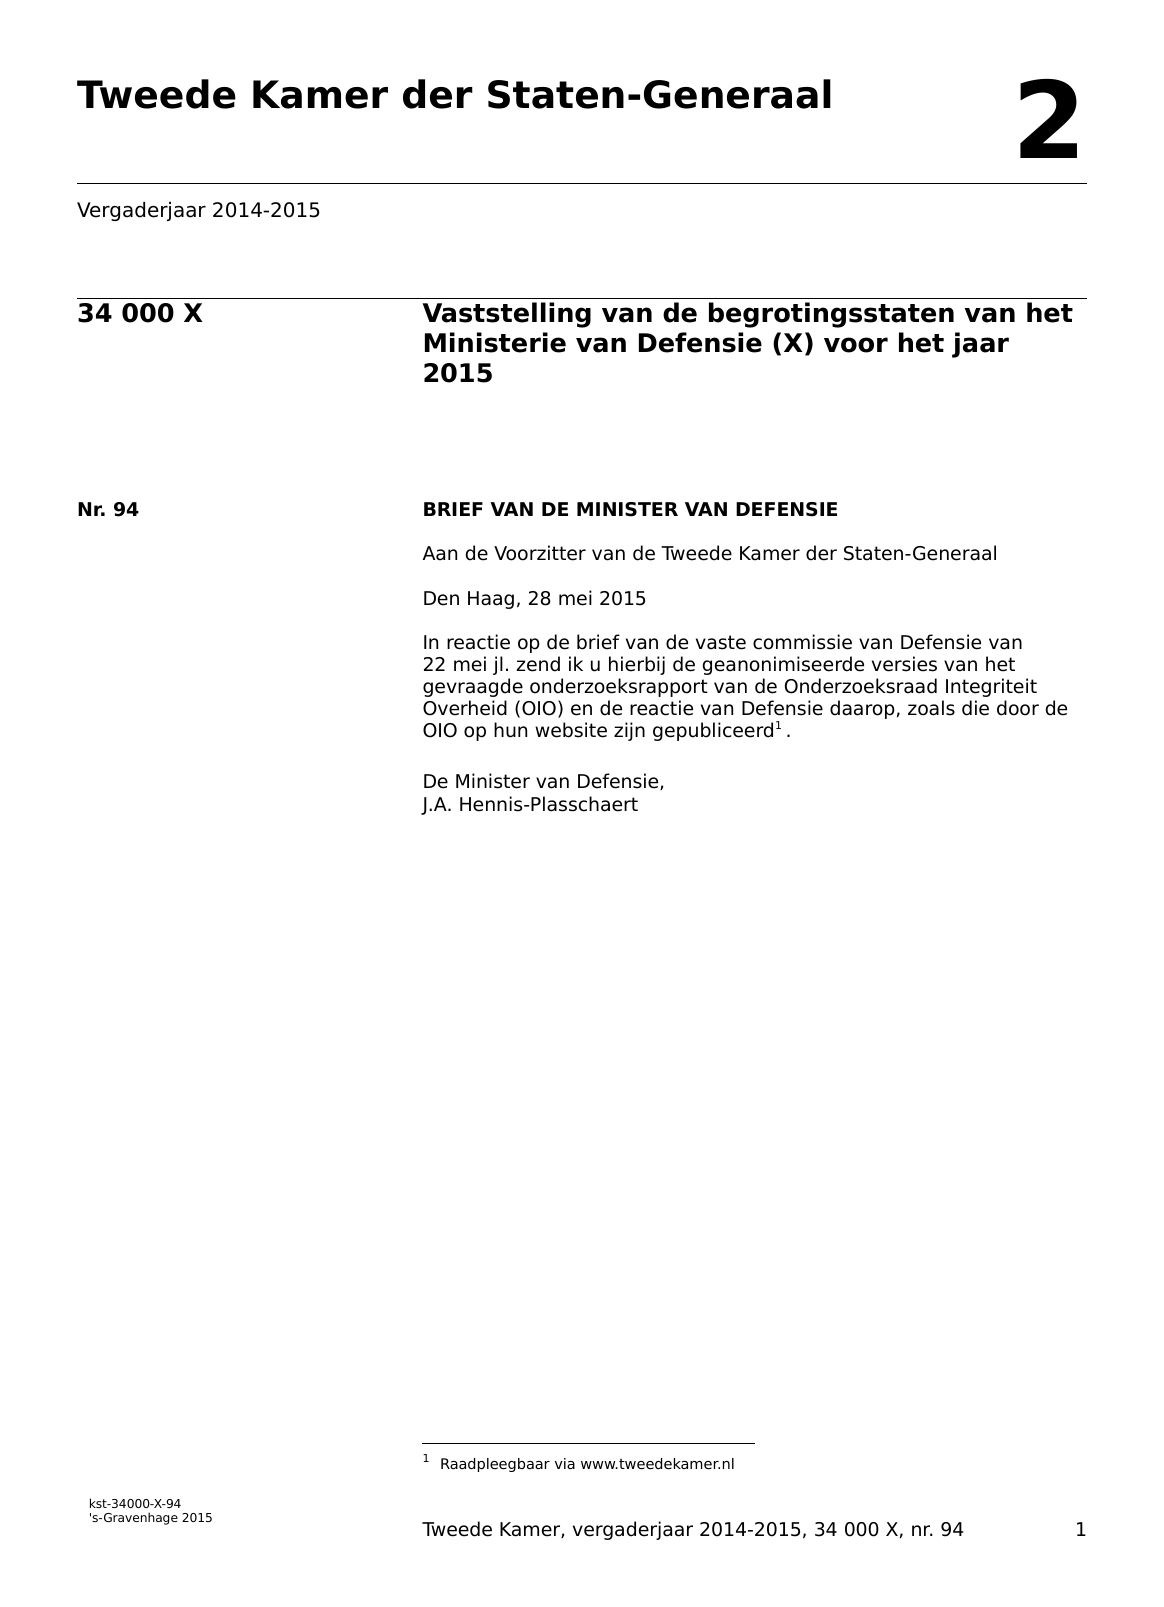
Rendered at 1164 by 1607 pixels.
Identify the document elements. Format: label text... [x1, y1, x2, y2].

subtitle Nr. 94 BRIEF VAN DE MINISTER VAN DEFENSIE [77, 499, 1087, 521]
text Den Haag, 28 mei 2015 [422, 587, 1087, 609]
text kst-34000-X-94 [88, 1497, 323, 1511]
text De Minister van Defensie, J.A. Hennis-Plasschaert [422, 771, 1087, 815]
subtitle 34 000 X Vaststelling van de begrotingsstaten van het Ministerie van Defensie (X) voor het jaar 2015 [77, 299, 1087, 388]
text 's-Gravenhage 2015 [88, 1511, 323, 1525]
table_cell Vergaderjaar 2014-2015 [77, 184, 1087, 298]
table_header 2 [886, 59, 1087, 183]
text Aan de Voorzitter van de Tweede Kamer der Staten-Generaal [422, 543, 1087, 565]
text Raadpleegbaar via www.tweedekamer.nl [422, 1452, 1087, 1474]
text In reactie op de brief van de vaste commissie van Defensie van 22 mei jl. zend ik u hierbij de geanonimiseerde versies van het gevraagde onderzoeksrapport van de Onderzoeksraad Integriteit Overheid (OIO) en de reactie van Defensie daarop, zoals die door de OIO op hun website zijn gepubliceerd. [422, 632, 1087, 741]
table_header Tweede Kamer der Staten-Generaal [77, 59, 886, 183]
